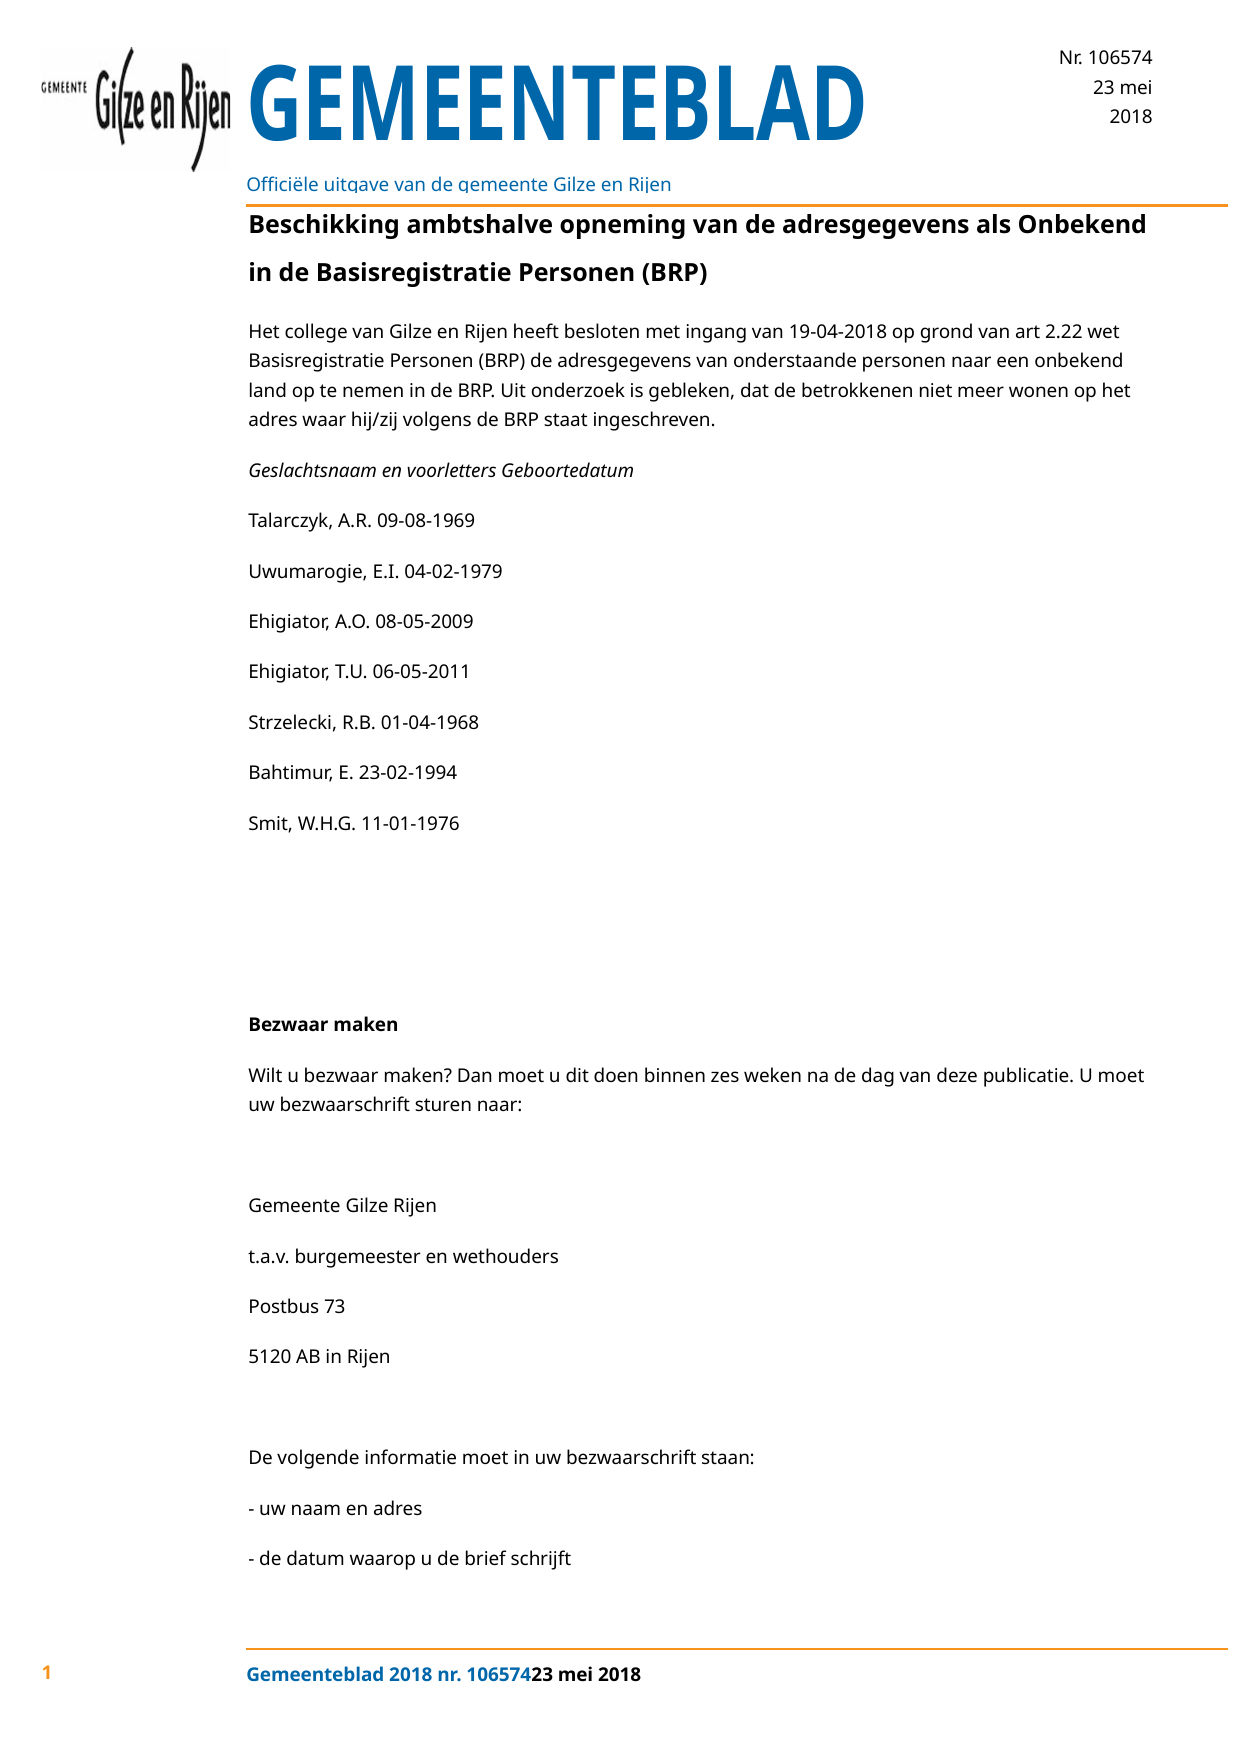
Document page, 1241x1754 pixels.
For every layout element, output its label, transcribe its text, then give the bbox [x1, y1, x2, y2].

text Bahtimur, E. 23-02-1994 [248, 759, 1152, 785]
text Bezwaar maken [248, 1012, 1152, 1037]
text Ehigiator, T.U. 06-05-2011 [248, 659, 1152, 684]
text t.a.v. burgemeester en wethouders [248, 1243, 1152, 1269]
text De volgende informatie moet in uw bezwaarschrift staan: [248, 1444, 1152, 1470]
text Smit, W.H.G. 11-01-1976 [248, 810, 1152, 836]
text Gemeente Gilze Rijen [248, 1192, 1152, 1218]
text Het college van Gilze en Rijen heeft besloten met ingang van 19-04-2018 op grond van art 2.22 wet Basisregistratie Personen (BRP) de adresgegevens van onderstaande personen naar een onbekend land op te nemen in de BRP. Uit onderzoek is gebleken, dat de betrokkenen niet meer wonen op het adres waar hij/zij volgens de BRP staat ingeschreven. [248, 318, 1152, 432]
text Talarczyk, A.R. 09-08-1969 [248, 507, 1152, 533]
text Uwumarogie, E.I. 04-02-1979 [248, 558, 1152, 584]
text 5120 AB in Rijen [248, 1344, 1152, 1369]
text Postbus 73 [248, 1293, 1152, 1319]
text Beschikking ambtshalve opneming van de adresgegevens als Onbekend in de Basisregistratie Personen (BRP) [248, 207, 1152, 288]
text Wilt u bezwaar maken? Dan moet u dit doen binnen zes weken na de dag van deze publicatie. U moet uw bezwaarschrift sturen naar: [248, 1062, 1152, 1117]
text Geslachtsnaam en voorletters Geboortedatum [248, 457, 1152, 483]
text Strzelecki, R.B. 01-04-1968 [248, 709, 1152, 735]
text - uw naam en adres [248, 1495, 1152, 1521]
picture [41, 47, 231, 172]
text - de datum waarop u de brief schrijft [248, 1545, 1152, 1571]
text Ehigiator, A.O. 08-05-2009 [248, 608, 1152, 634]
